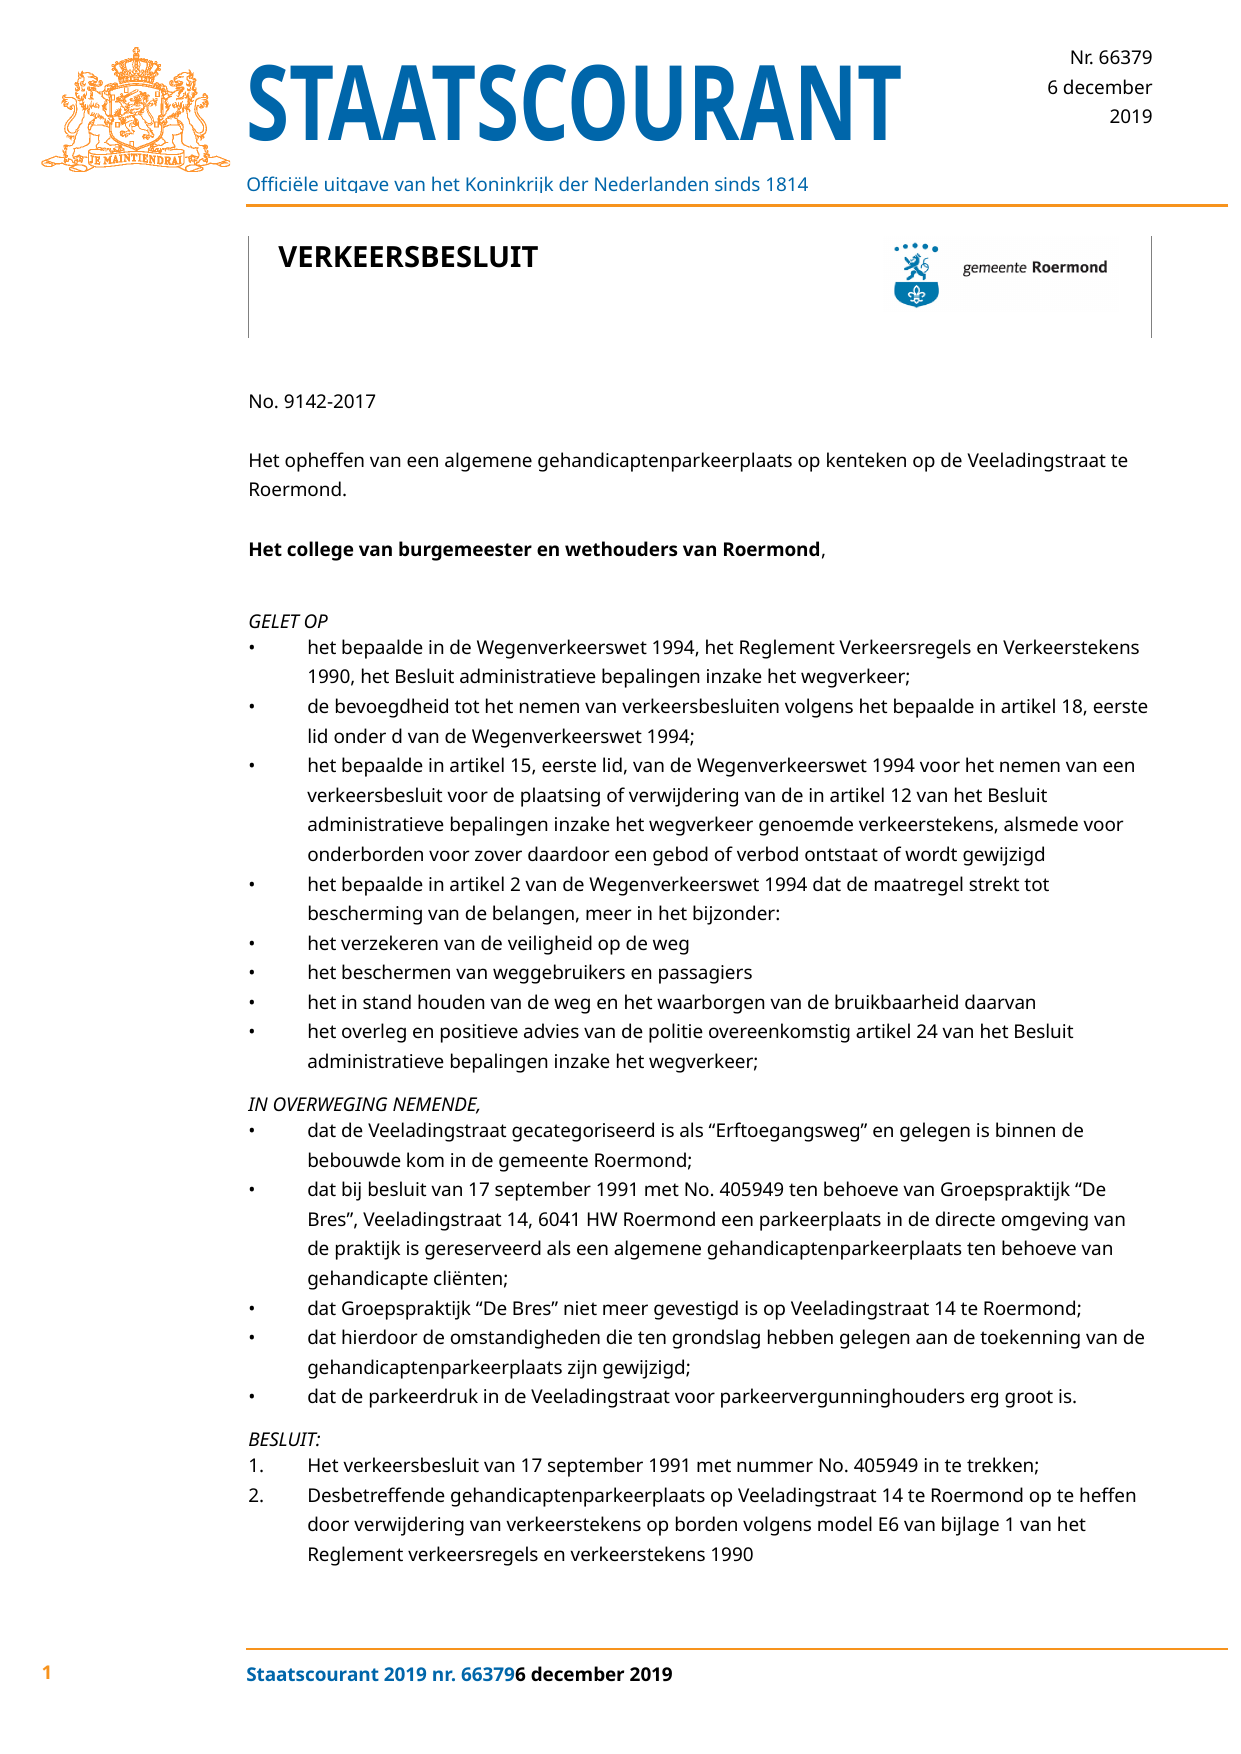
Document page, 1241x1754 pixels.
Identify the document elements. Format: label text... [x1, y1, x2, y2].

text IN OVERWEGING NEMENDE, [248, 1091, 1152, 1117]
list het bepaalde in artikel 15, eerste lid, van de Wegenverkeerswet 1994 voor het nemen van een verkeersbesluit voor de plaatsing of verwijdering van de in artikel 12 van het Besluit administratieve bepalingen inzake het wegverkeer genoemde verkeerstekens, alsmede voor onderborden voor zover daardoor een gebod of verbod ontstaat of wordt gewijzigd [248, 752, 1152, 867]
table_header [850, 236, 1151, 338]
list het bepaalde in artikel 2 van de Wegenverkeerswet 1994 dat de maatregel strekt tot bescherming van de belangen, meer in het bijzonder: [248, 871, 1152, 926]
text No. 9142-2017 [248, 388, 1152, 413]
list dat de Veeladingstraat gecategoriseerd is als “Erftoegangsweg” en gelegen is binnen de bebouwde kom in de gemeente Roermond; [248, 1117, 1152, 1172]
picture [882, 236, 1119, 312]
list het beschermen van weggebruikers en passagiers [248, 959, 1152, 985]
list dat bij besluit van 17 september 1991 met No. 405949 ten behoeve van Groepspraktijk “De Bres”, Veeladingstraat 14, 6041 HW Roermond een parkeerplaats in de directe omgeving van de praktijk is gereserveerd als een algemene gehandicaptenparkeerplaats ten behoeve van gehandicapte cliënten; [248, 1176, 1152, 1291]
list Desbetreffende gehandicaptenparkeerplaats op Veeladingstraat 14 te Roermond op te heffen door verwijdering van verkeerstekens op borden volgens model E6 van bijlage 1 van het Reglement verkeersregels en verkeerstekens 1990 [248, 1482, 1152, 1567]
text Het college van burgemeester en wethouders van Roermond, [248, 536, 1152, 561]
list dat de parkeerdruk in de Veeladingstraat voor parkeervergunninghouders erg groot is. [248, 1383, 1152, 1409]
list dat Groepspraktijk “De Bres” niet meer gevestigd is op Veeladingstraat 14 te Roermond; [248, 1295, 1152, 1320]
text BESLUIT: [248, 1427, 1152, 1452]
text Het opheffen van een algemene gehandicaptenparkeerplaats op kenteken op de Veeladingstraat te Roermond. [248, 447, 1152, 502]
list het in stand houden van de weg en het waarborgen van de bruikbaarheid daarvan [248, 989, 1152, 1015]
list dat hierdoor de omstandigheden die ten grondslag hebben gelegen aan de toekenning van de gehandicaptenparkeerplaats zijn gewijzigd; [248, 1324, 1152, 1379]
text GELET OP [248, 608, 1152, 634]
list de bevoegdheid tot het nemen van verkeersbesluiten volgens het bepaalde in artikel 18, eerste lid onder d van de Wegenverkeerswet 1994; [248, 693, 1152, 749]
list het overleg en positieve advies van de politie overeenkomstig artikel 24 van het Besluit administratieve bepalingen inzake het wegverkeer; [248, 1019, 1152, 1074]
list het verzekeren van de veiligheid op de weg [248, 930, 1152, 956]
list Het verkeersbesluit van 17 september 1991 met nummer No. 405949 in te trekken; [248, 1452, 1152, 1478]
table_header VERKEERSBESLUIT [249, 236, 850, 338]
picture [41, 47, 231, 172]
list het bepaalde in de Wegenverkeerswet 1994, het Reglement Verkeersregels en Verkeerstekens 1990, het Besluit administratieve bepalingen inzake het wegverkeer; [248, 634, 1152, 689]
